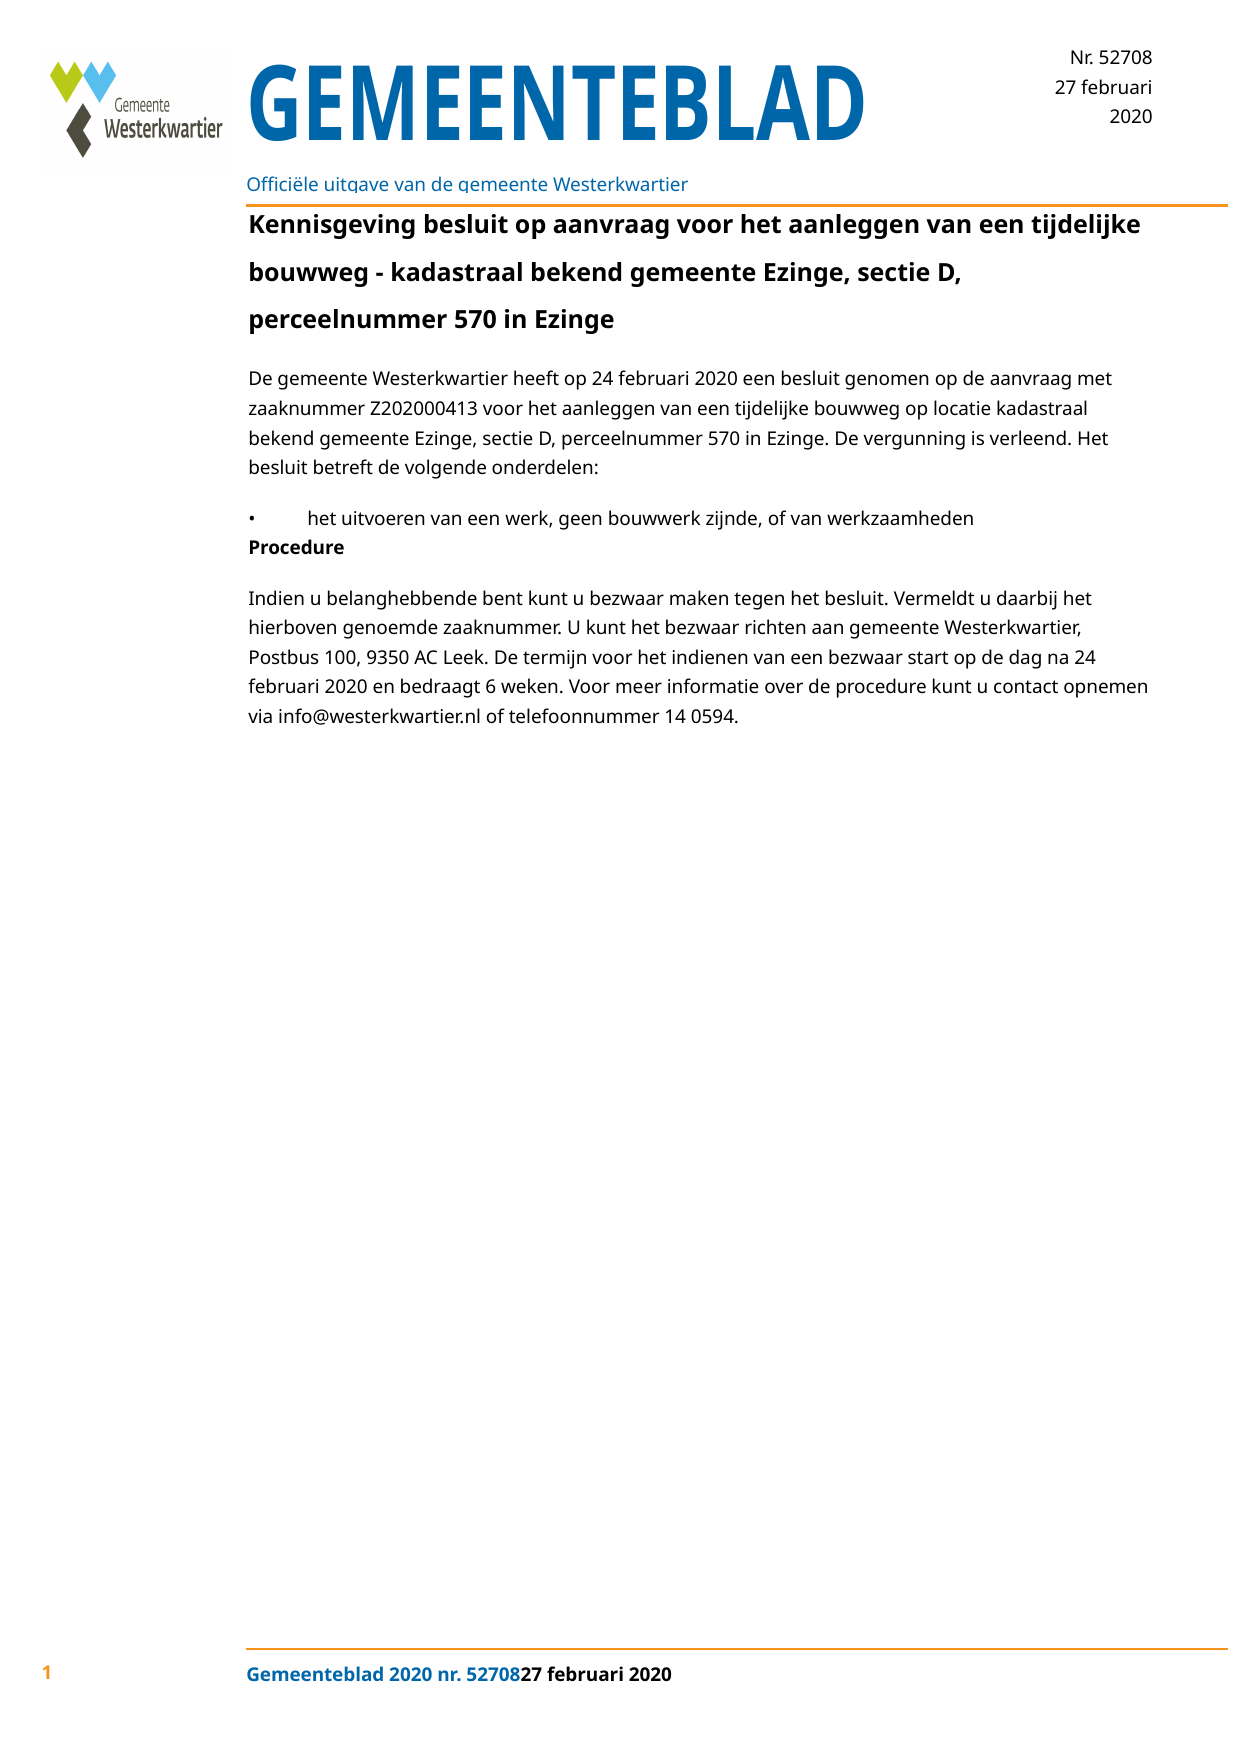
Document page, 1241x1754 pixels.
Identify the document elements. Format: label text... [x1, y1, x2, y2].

text Kennisgeving besluit op aanvraag voor het aanleggen van een tijdelijke bouwweg - kadastraal bekend gemeente Ezinge, sectie D, perceelnummer 570 in Ezinge [248, 207, 1152, 336]
list het uitvoeren van een werk, geen bouwwerk zijnde, of van werkzaamheden [248, 505, 1152, 530]
text Procedure [248, 534, 1152, 560]
text Indien u belanghebbende bent kunt u bezwaar maken tegen het besluit. Vermeldt u daarbij het hierboven genoemde zaaknummer. U kunt het bezwaar richten aan gemeente Westerkwartier, Postbus 100, 9350 AC Leek. De termijn voor het indienen van een bezwaar start op de dag na 24 februari 2020 en bedraagt 6 weken. Voor meer informatie over de procedure kunt u contact opnemen via info@westerkwartier.nl of telefoonnummer 14 0594. [248, 585, 1152, 729]
picture [41, 47, 231, 172]
text De gemeente Westerkwartier heeft op 24 februari 2020 een besluit genomen op de aanvraag met zaaknummer Z202000413 voor het aanleggen van een tijdelijke bouwweg op locatie kadastraal bekend gemeente Ezinge, sectie D, perceelnummer 570 in Ezinge. De vergunning is verleend. Het besluit betreft de volgende onderdelen: [248, 366, 1152, 480]
